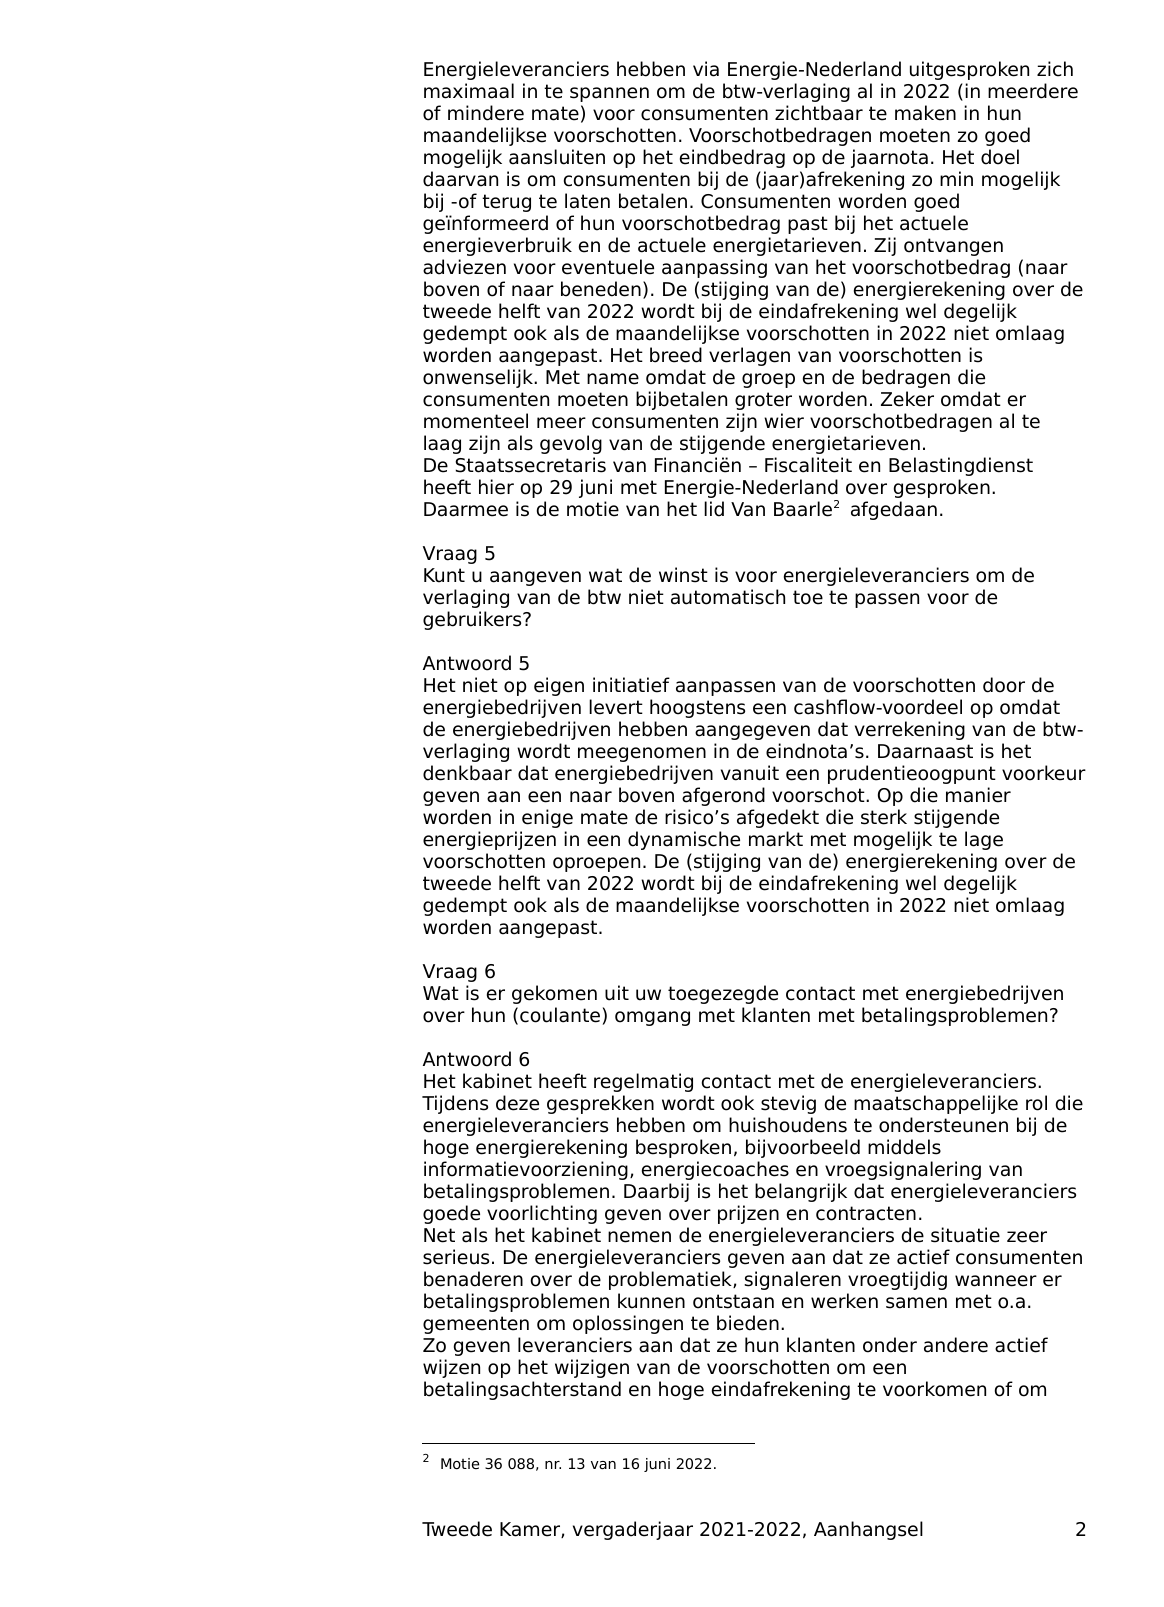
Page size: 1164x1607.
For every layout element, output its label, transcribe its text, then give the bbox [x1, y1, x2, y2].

text Kunt u aangeven wat de winst is voor energieleveranciers om de verlaging van de btw niet automatisch toe te passen voor de gebruikers? [422, 565, 1087, 631]
text Energieleveranciers hebben via Energie-Nederland uitgesproken zich maximaal in te spannen om de btw-verlaging al in 2022 (in meerdere of mindere mate) voor consumenten zichtbaar te maken in hun maandelijkse voorschotten. Voorschotbedragen moeten zo goed mogelijk aansluiten op het eindbedrag op de jaarnota. Het doel daarvan is om consumenten bij de (jaar)afrekening zo min mogelijk bij -of terug te laten betalen. Consumenten worden goed geïnformeerd of hun voorschotbedrag past bij het actuele energieverbruik en de actuele energietarieven. Zij ontvangen adviezen voor eventuele aanpassing van het voorschotbedrag (naar boven of naar beneden). De (stijging van de) energierekening over de tweede helft van 2022 wordt bij de eindafrekening wel degelijk gedempt ook als de maandelijkse voorschotten in 2022 niet omlaag worden aangepast. Het breed verlagen van voorschotten is onwenselijk. Met name omdat de groep en de bedragen die consumenten moeten bijbetalen groter worden. Zeker omdat er momenteel meer consumenten zijn wier voorschotbedragen al te laag zijn als gevolg van de stijgende energietarieven. [422, 59, 1087, 455]
text Zo geven leveranciers aan dat ze hun klanten onder andere actief wijzen op het wijzigen van de voorschotten om een betalingsachterstand en hoge eindafrekening te voorkomen of om [422, 1335, 1087, 1401]
text Vraag 6 [422, 961, 1087, 983]
text Net als het kabinet nemen de energieleveranciers de situatie zeer serieus. De energieleveranciers geven aan dat ze actief consumenten benaderen over de problematiek, signaleren vroegtijdig wanneer er betalingsproblemen kunnen ontstaan en werken samen met o.a. gemeenten om oplossingen te bieden. [422, 1225, 1087, 1335]
text Vraag 5 [422, 543, 1087, 565]
text Antwoord 5 [422, 653, 1087, 675]
text Het niet op eigen initiatief aanpassen van de voorschotten door de energiebedrijven levert hoogstens een cashflow-voordeel op omdat de energiebedrijven hebben aangegeven dat verrekening van de btw-verlaging wordt meegenomen in de eindnota’s. Daarnaast is het denkbaar dat energiebedrijven vanuit een prudentieoogpunt voorkeur geven aan een naar boven afgerond voorschot. Op die manier worden in enige mate de risico’s afgedekt die sterk stijgende energieprijzen in een dynamische markt met mogelijk te lage voorschotten oproepen. De (stijging van de) energierekening over de tweede helft van 2022 wordt bij de eindafrekening wel degelijk gedempt ook als de maandelijkse voorschotten in 2022 niet omlaag worden aangepast. [422, 675, 1087, 939]
text Wat is er gekomen uit uw toegezegde contact met energiebedrijven over hun (coulante) omgang met klanten met betalingsproblemen? [422, 983, 1087, 1027]
text Antwoord 6 [422, 1049, 1087, 1071]
text Het kabinet heeft regelmatig contact met de energieleveranciers. Tijdens deze gesprekken wordt ook stevig de maatschappelijke rol die energieleveranciers hebben om huishoudens te ondersteunen bij de hoge energierekening besproken, bijvoorbeeld middels informatievoorziening, energiecoaches en vroegsignalering van betalingsproblemen. Daarbij is het belangrijk dat energieleveranciers goede voorlichting geven over prijzen en contracten. [422, 1071, 1087, 1225]
text Motie 36 088, nr. 13 van 16 juni 2022. [422, 1452, 1087, 1474]
text De Staatssecretaris van Financiën – Fiscaliteit en Belastingdienst heeft hier op 29 juni met Energie-Nederland over gesproken. Daarmee is de motie van het lid Van Baarle afgedaan. [422, 455, 1087, 521]
